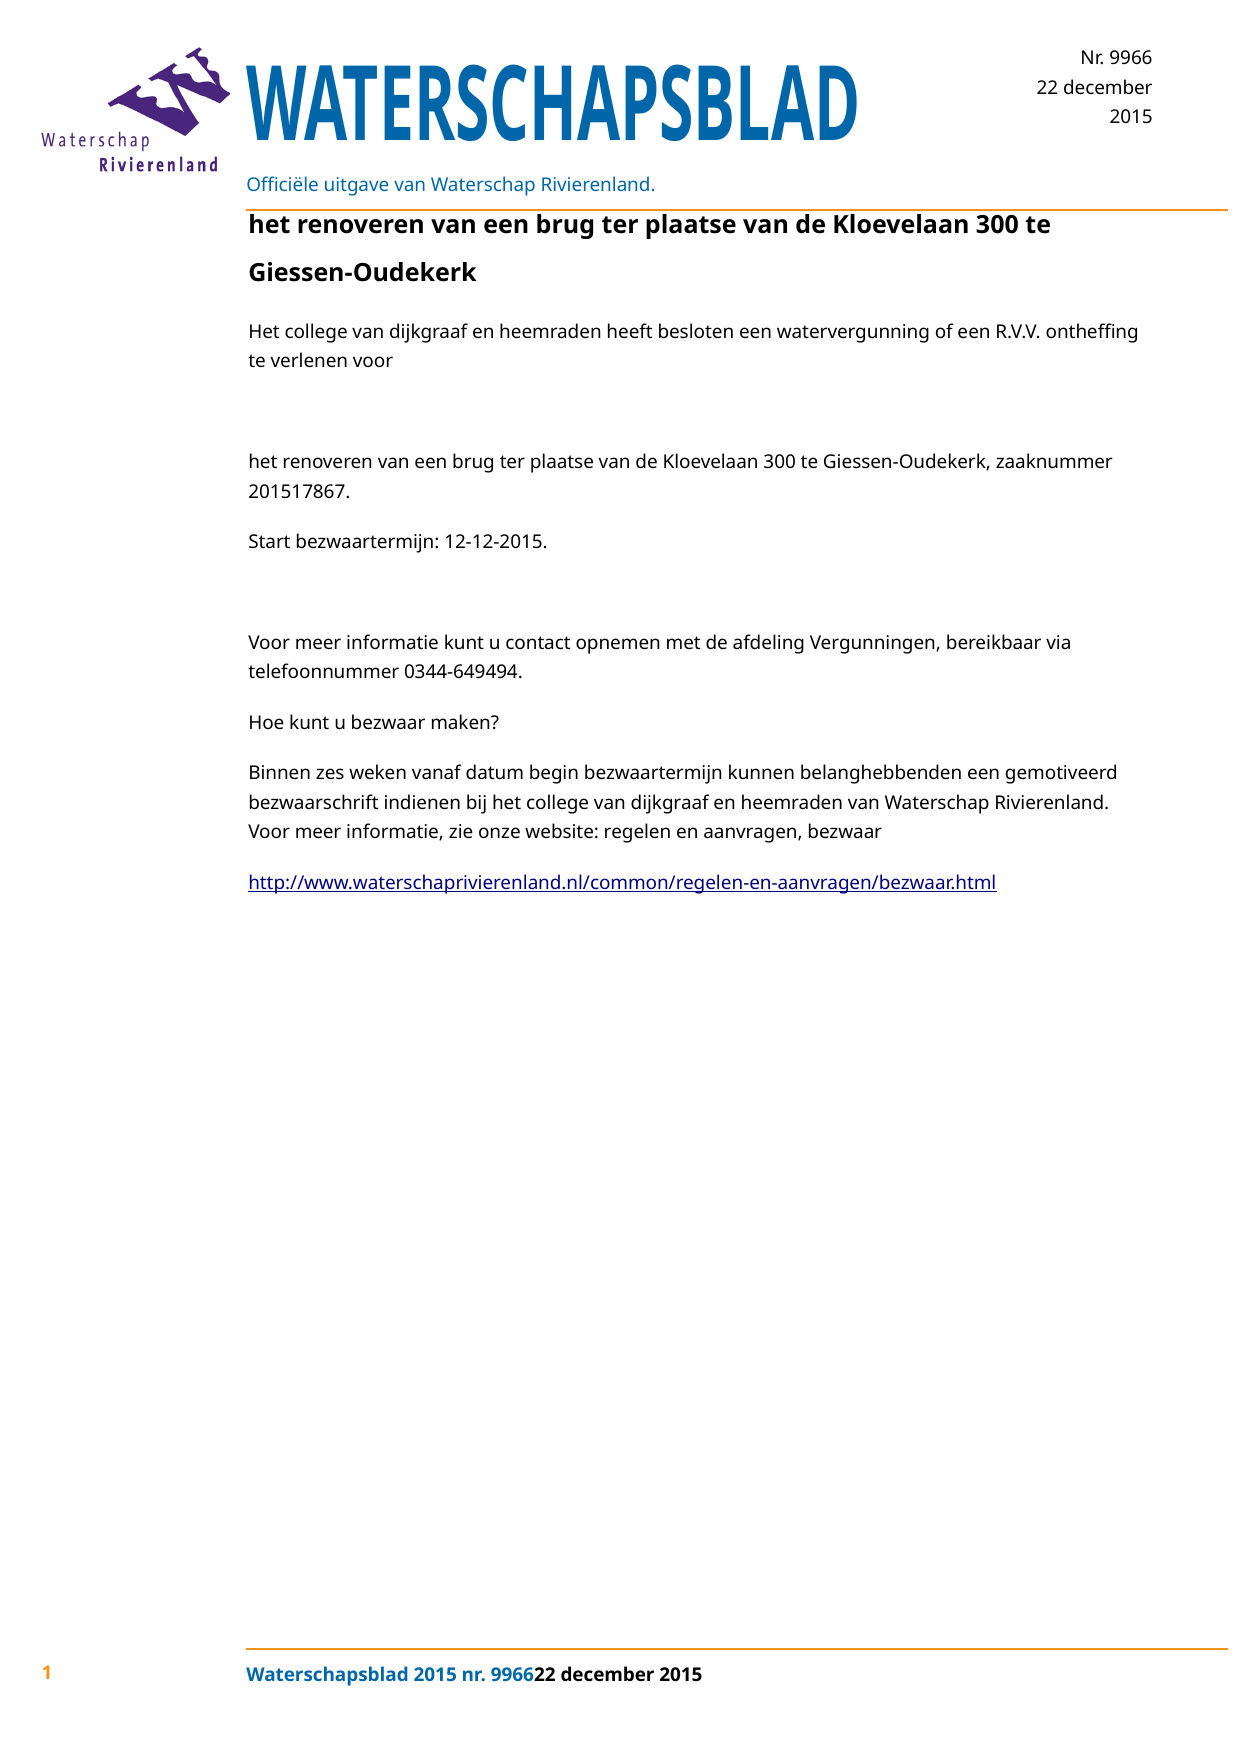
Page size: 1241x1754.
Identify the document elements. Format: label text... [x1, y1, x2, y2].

text Start bezwaartermijn: 12-12-2015. [248, 528, 1152, 554]
text http://www.waterschaprivierenland.nl/common/regelen-en-aanvragen/bezwaar.html [248, 869, 1152, 895]
text Voor meer informatie kunt u contact opnemen met de afdeling Vergunningen, bereikbaar via telefoonnummer 0344-649494. [248, 629, 1152, 684]
text Het college van dijkgraaf en heemraden heeft besloten een watervergunning of een R.V.V. ontheffing te verlenen voor [248, 318, 1152, 373]
text Hoe kunt u bezwaar maken? [248, 709, 1152, 735]
picture [41, 47, 231, 172]
text Binnen zes weken vanaf datum begin bezwaartermijn kunnen belanghebbenden een gemotiveerd bezwaarschrift indienen bij het college van dijkgraaf en heemraden van Waterschap Rivierenland. Voor meer informatie, zie onze website: regelen en aanvragen, bezwaar [248, 759, 1152, 844]
text het renoveren van een brug ter plaatse van de Kloevelaan 300 te Giessen-Oudekerk, zaaknummer 201517867. [248, 448, 1152, 504]
text het renoveren van een brug ter plaatse van de Kloevelaan 300 te Giessen-Oudekerk [248, 211, 1152, 288]
